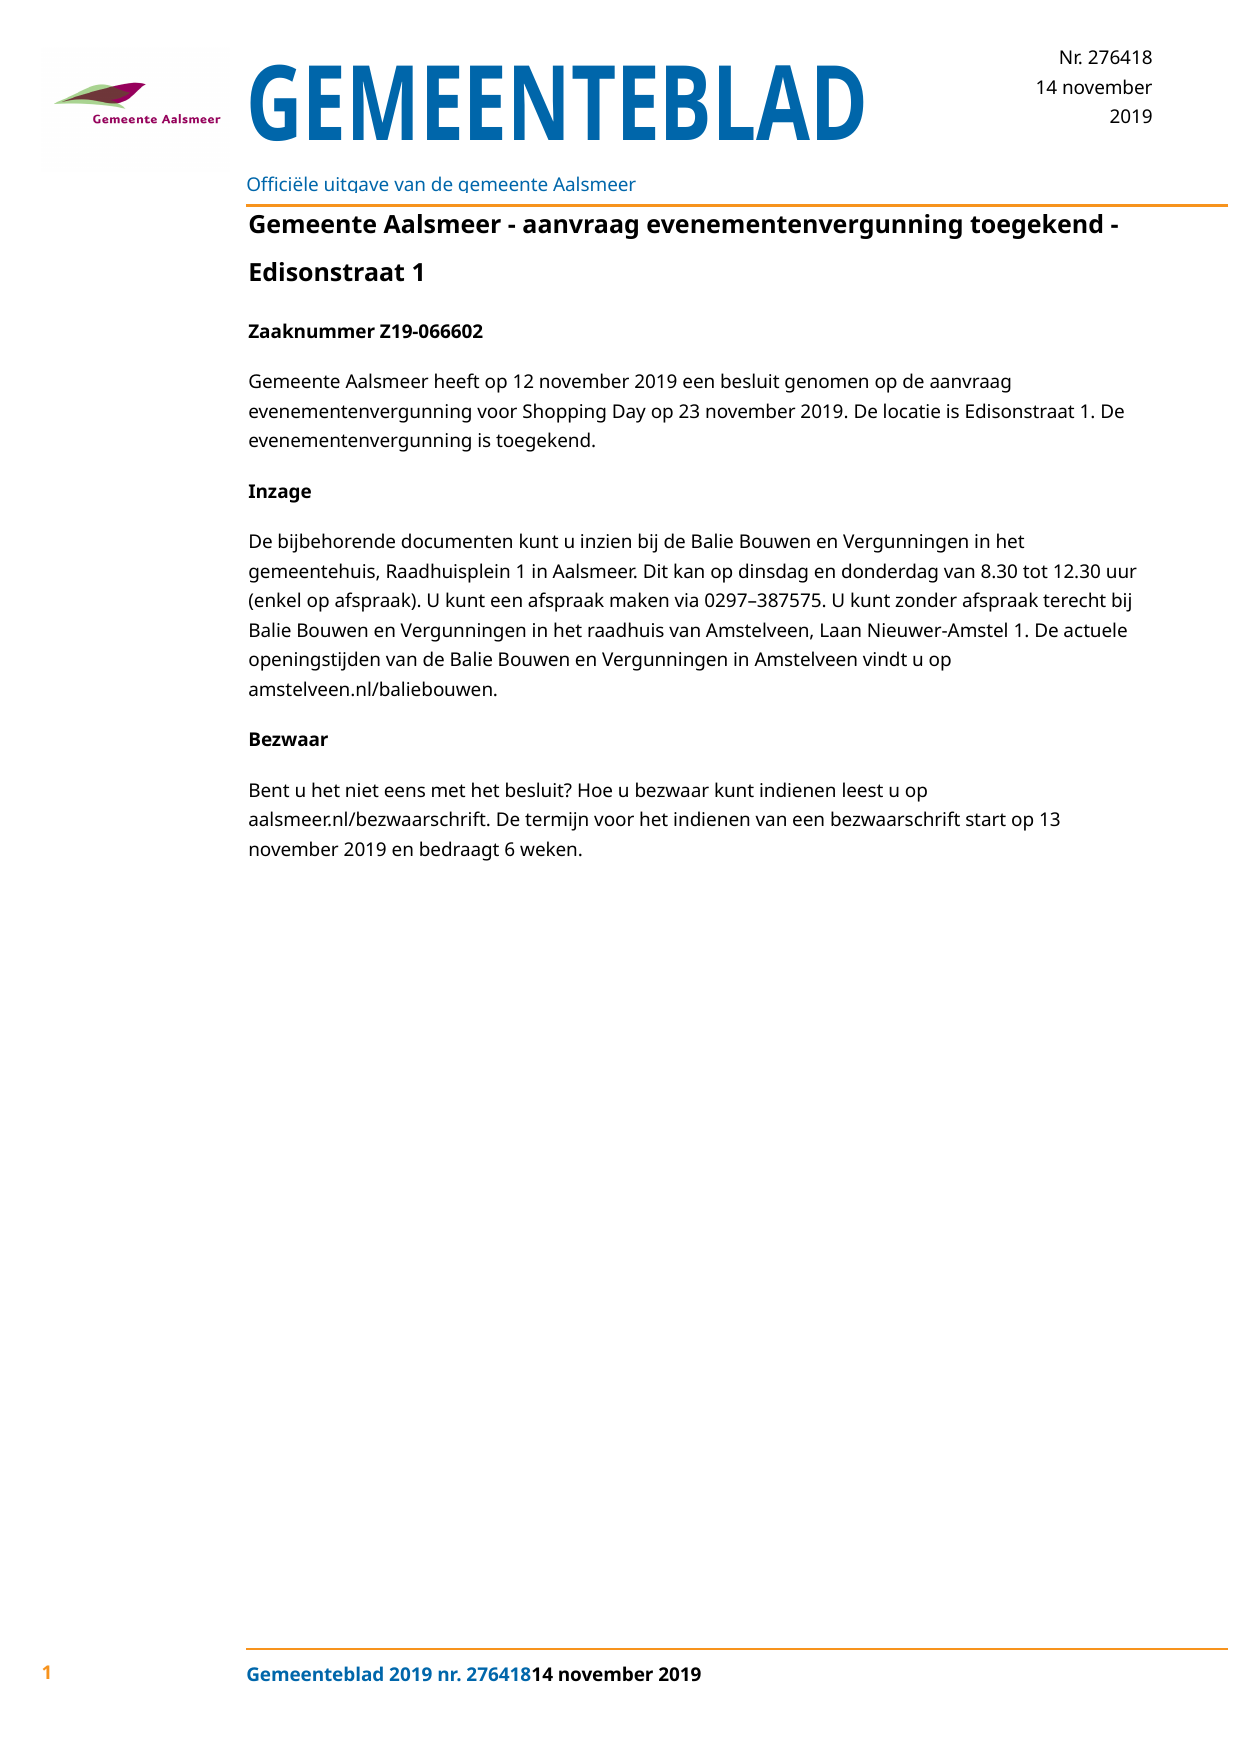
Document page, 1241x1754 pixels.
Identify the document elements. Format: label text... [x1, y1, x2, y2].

text Inzage [248, 478, 1152, 504]
text De bijbehorende documenten kunt u inzien bij de Balie Bouwen en Vergunningen in het gemeentehuis, Raadhuisplein 1 in Aalsmeer. Dit kan op dinsdag en donderdag van 8.30 tot 12.30 uur (enkel op afspraak). U kunt een afspraak maken via 0297–387575. U kunt zonder afspraak terecht bij Balie Bouwen en Vergunningen in het raadhuis van Amstelveen, Laan Nieuwer-Amstel 1. De actuele openingstijden van de Balie Bouwen en Vergunningen in Amstelveen vindt u op amstelveen.nl/baliebouwen. [248, 528, 1152, 702]
text Zaaknummer Z19-066602 [248, 318, 1152, 344]
text Gemeente Aalsmeer - aanvraag evenementenvergunning toegekend - Edisonstraat 1 [248, 207, 1152, 288]
text Gemeente Aalsmeer heeft op 12 november 2019 een besluit genomen op de aanvraag evenementenvergunning voor Shopping Day op 23 november 2019. De locatie is Edisonstraat 1. De evenementenvergunning is toegekend. [248, 368, 1152, 453]
picture [41, 47, 231, 172]
text Bent u het niet eens met het besluit? Hoe u bezwaar kunt indienen leest u op aalsmeer.nl/bezwaarschrift. De termijn voor het indienen van een bezwaarschrift start op 13 november 2019 en bedraagt 6 weken. [248, 777, 1152, 862]
text Bezwaar [248, 727, 1152, 752]
